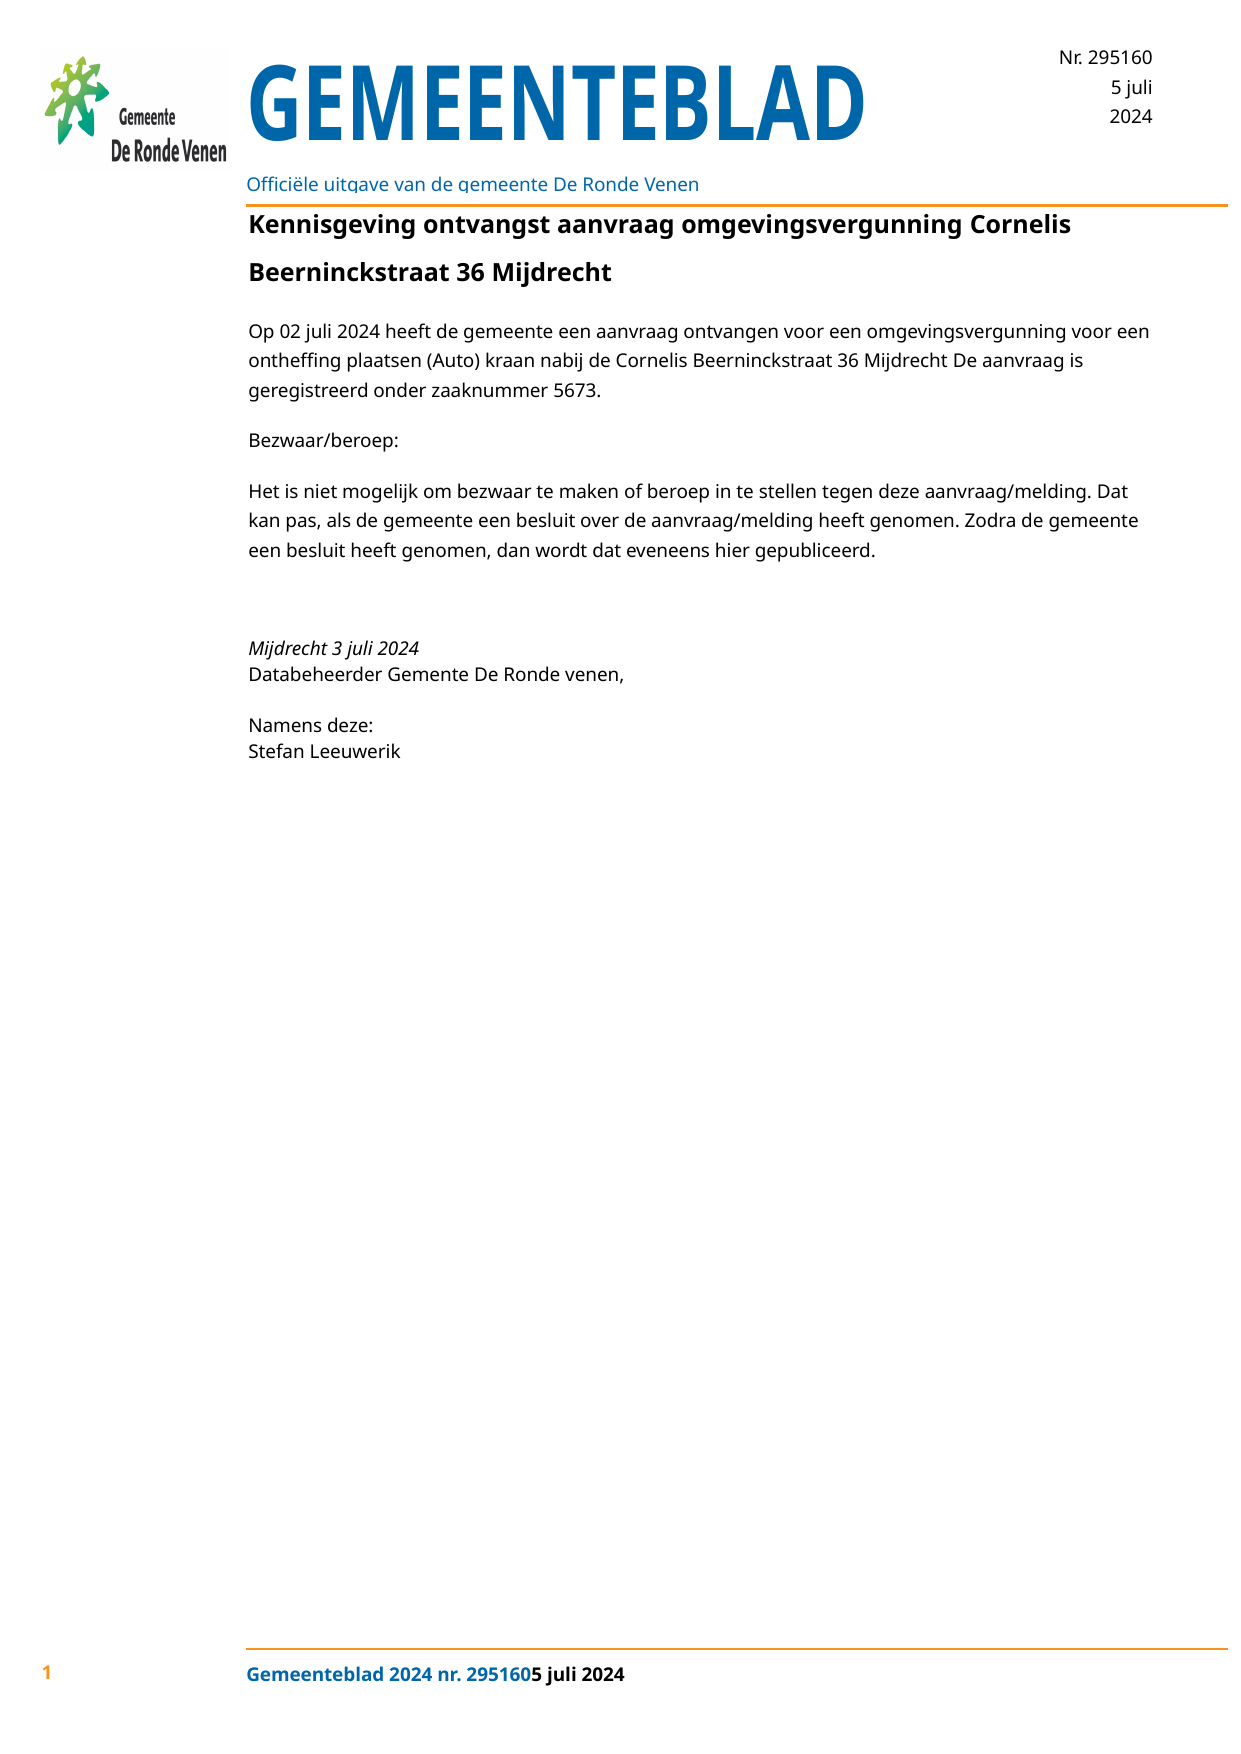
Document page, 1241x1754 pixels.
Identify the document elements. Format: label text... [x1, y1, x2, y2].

text Bezwaar/beroep: [248, 427, 1152, 453]
text Databeheerder Gemente De Ronde venen, [248, 661, 1152, 687]
text Op 02 juli 2024 heeft de gemeente een aanvraag ontvangen voor een omgevingsvergunning voor een ontheffing plaatsen (Auto) kraan nabij de Cornelis Beerninckstraat 36 Mijdrecht De aanvraag is geregistreerd onder zaaknummer 5673. [248, 318, 1152, 403]
text Mijdrecht 3 juli 2024 [248, 635, 1152, 661]
text Het is niet mogelijk om bezwaar te maken of beroep in te stellen tegen deze aanvraag/melding. Dat kan pas, als de gemeente een besluit over de aanvraag/melding heeft genomen. Zodra de gemeente een besluit heeft genomen, dan wordt dat eveneens hier gepubliceerd. [248, 478, 1152, 563]
text Namens deze: [248, 712, 1152, 738]
text Kennisgeving ontvangst aanvraag omgevingsvergunning Cornelis Beerninckstraat 36 Mijdrecht [248, 207, 1152, 288]
text Stefan Leeuwerik [248, 738, 1152, 764]
picture [41, 47, 231, 172]
